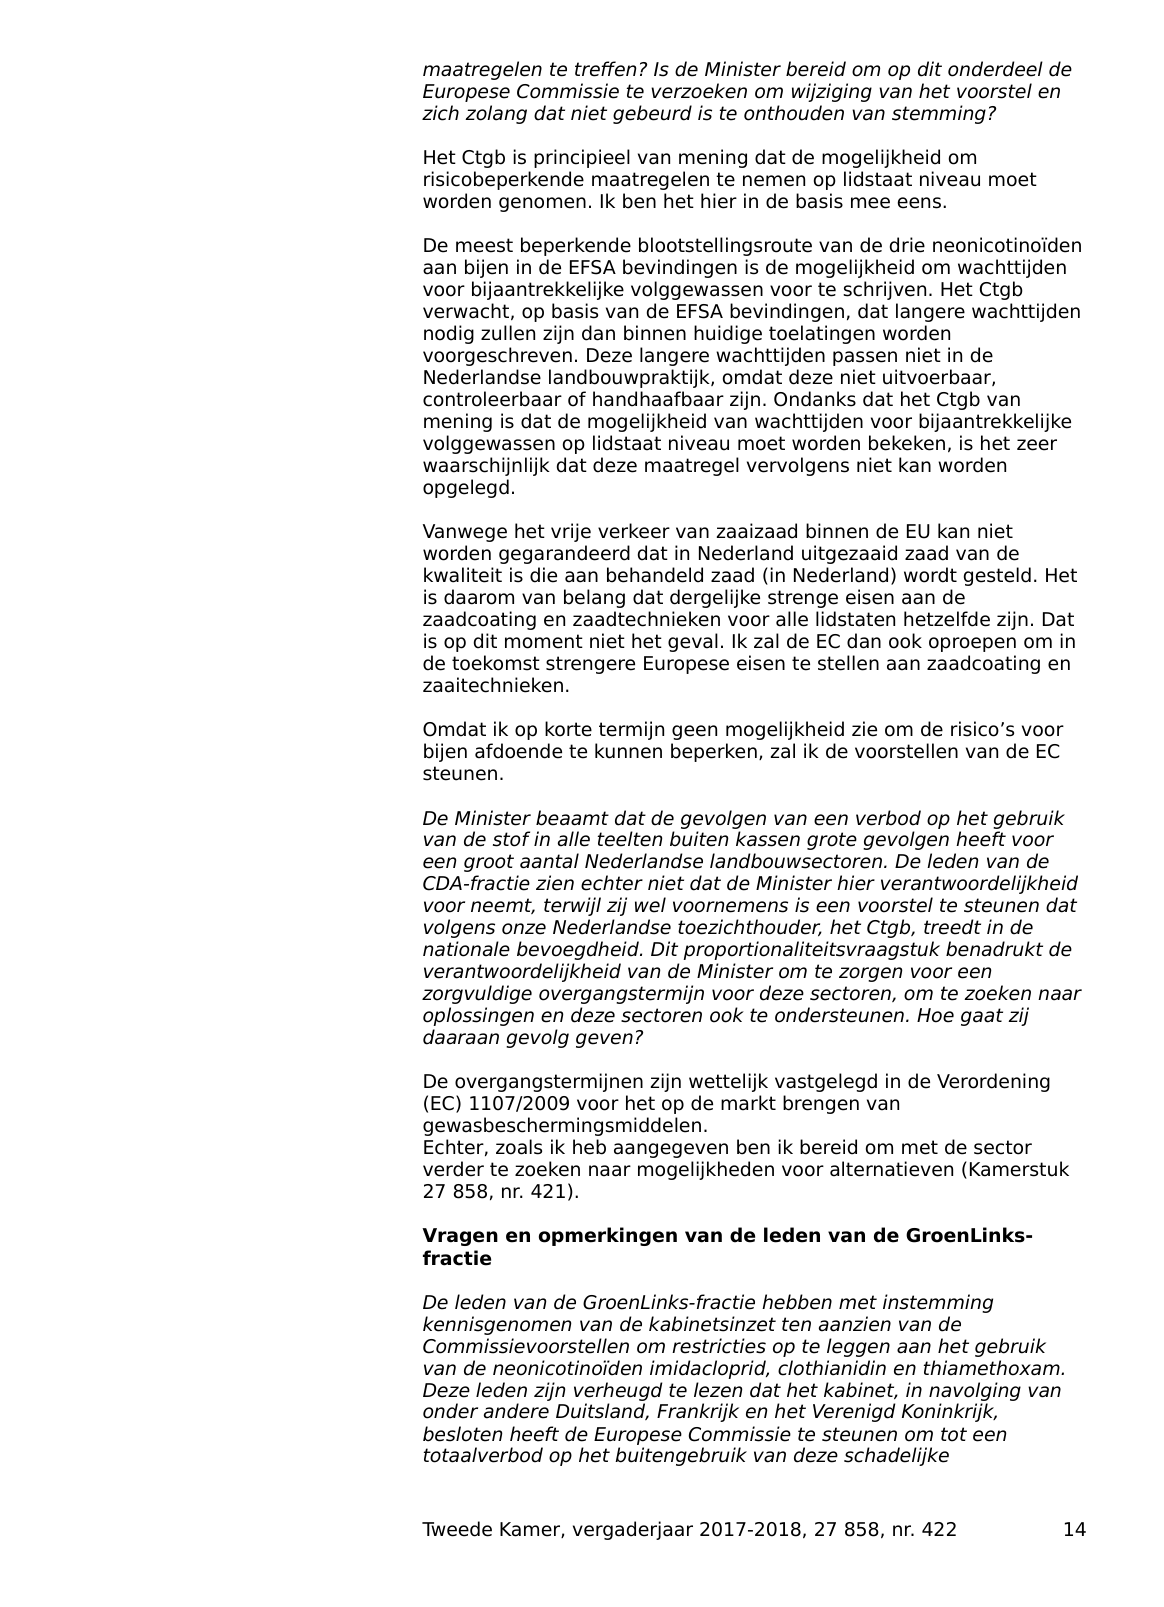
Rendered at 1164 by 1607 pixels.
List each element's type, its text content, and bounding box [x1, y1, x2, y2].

text De overgangstermijnen zijn wettelijk vastgelegd in de Verordening (EC) 1107/2009 voor het op de markt brengen van gewasbeschermingsmiddelen. [422, 1071, 1087, 1137]
text Het Ctgb is principieel van mening dat de mogelijkheid om risicobeperkende maatregelen te nemen op lidstaat niveau moet worden genomen. Ik ben het hier in de basis mee eens. [422, 147, 1087, 213]
text Vanwege het vrije verkeer van zaaizaad binnen de EU kan niet worden gegarandeerd dat in Nederland uitgezaaid zaad van de kwaliteit is die aan behandeld zaad (in Nederland) wordt gesteld. Het is daarom van belang dat dergelijke strenge eisen aan de zaadcoating en zaadtechnieken voor alle lidstaten hetzelfde zijn. Dat is op dit moment niet het geval. Ik zal de EC dan ook oproepen om in de toekomst strengere Europese eisen te stellen aan zaadcoating en zaaitechnieken. [422, 521, 1087, 697]
text maatregelen te treffen? Is de Minister bereid om op dit onderdeel de Europese Commissie te verzoeken om wijziging van het voorstel en zich zolang dat niet gebeurd is te onthouden van stemming? [422, 59, 1087, 125]
text De Minister beaamt dat de gevolgen van een verbod op het gebruik van de stof in alle teelten buiten kassen grote gevolgen heeft voor een groot aantal Nederlandse landbouwsectoren. De leden van de CDA-fractie zien echter niet dat de Minister hier verantwoordelijkheid voor neemt, terwijl zij wel voornemens is een voorstel te steunen dat volgens onze Nederlandse toezichthouder, het Ctgb, treedt in de nationale bevoegdheid. Dit proportionaliteitsvraagstuk benadrukt de verantwoordelijkheid van de Minister om te zorgen voor een zorgvuldige overgangstermijn voor deze sectoren, om te zoeken naar oplossingen en deze sectoren ook te ondersteunen. Hoe gaat zij daaraan gevolg geven? [422, 807, 1087, 1049]
text De leden van de GroenLinks-fractie hebben met instemming kennisgenomen van de kabinetsinzet ten aanzien van de Commissievoorstellen om restricties op te leggen aan het gebruik van de neonicotinoïden imidacloprid, clothianidin en thiamethoxam. Deze leden zijn verheugd te lezen dat het kabinet, in navolging van onder andere Duitsland, Frankrijk en het Verenigd Koninkrijk, besloten heeft de Europese Commissie te steunen om tot een totaalverbod op het buitengebruik van deze schadelijke [422, 1292, 1087, 1467]
subtitle Vragen en opmerkingen van de leden van de GroenLinks-fractie [422, 1225, 1087, 1269]
text De meest beperkende blootstellingsroute van de drie neonicotinoïden aan bijen in de EFSA bevindingen is de mogelijkheid om wachttijden voor bijaantrekkelijke volggewassen voor te schrijven. Het Ctgb verwacht, op basis van de EFSA bevindingen, dat langere wachttijden nodig zullen zijn dan binnen huidige toelatingen worden voorgeschreven. Deze langere wachttijden passen niet in de Nederlandse landbouwpraktijk, omdat deze niet uitvoerbaar, controleerbaar of handhaafbaar zijn. Ondanks dat het Ctgb van mening is dat de mogelijkheid van wachttijden voor bijaantrekkelijke volggewassen op lidstaat niveau moet worden bekeken, is het zeer waarschijnlijk dat deze maatregel vervolgens niet kan worden opgelegd. [422, 235, 1087, 499]
text Omdat ik op korte termijn geen mogelijkheid zie om de risico’s voor bijen afdoende te kunnen beperken, zal ik de voorstellen van de EC steunen. [422, 719, 1087, 785]
text Echter, zoals ik heb aangegeven ben ik bereid om met de sector verder te zoeken naar mogelijkheden voor alternatieven (Kamerstuk 27 858, nr. 421). [422, 1137, 1087, 1203]
